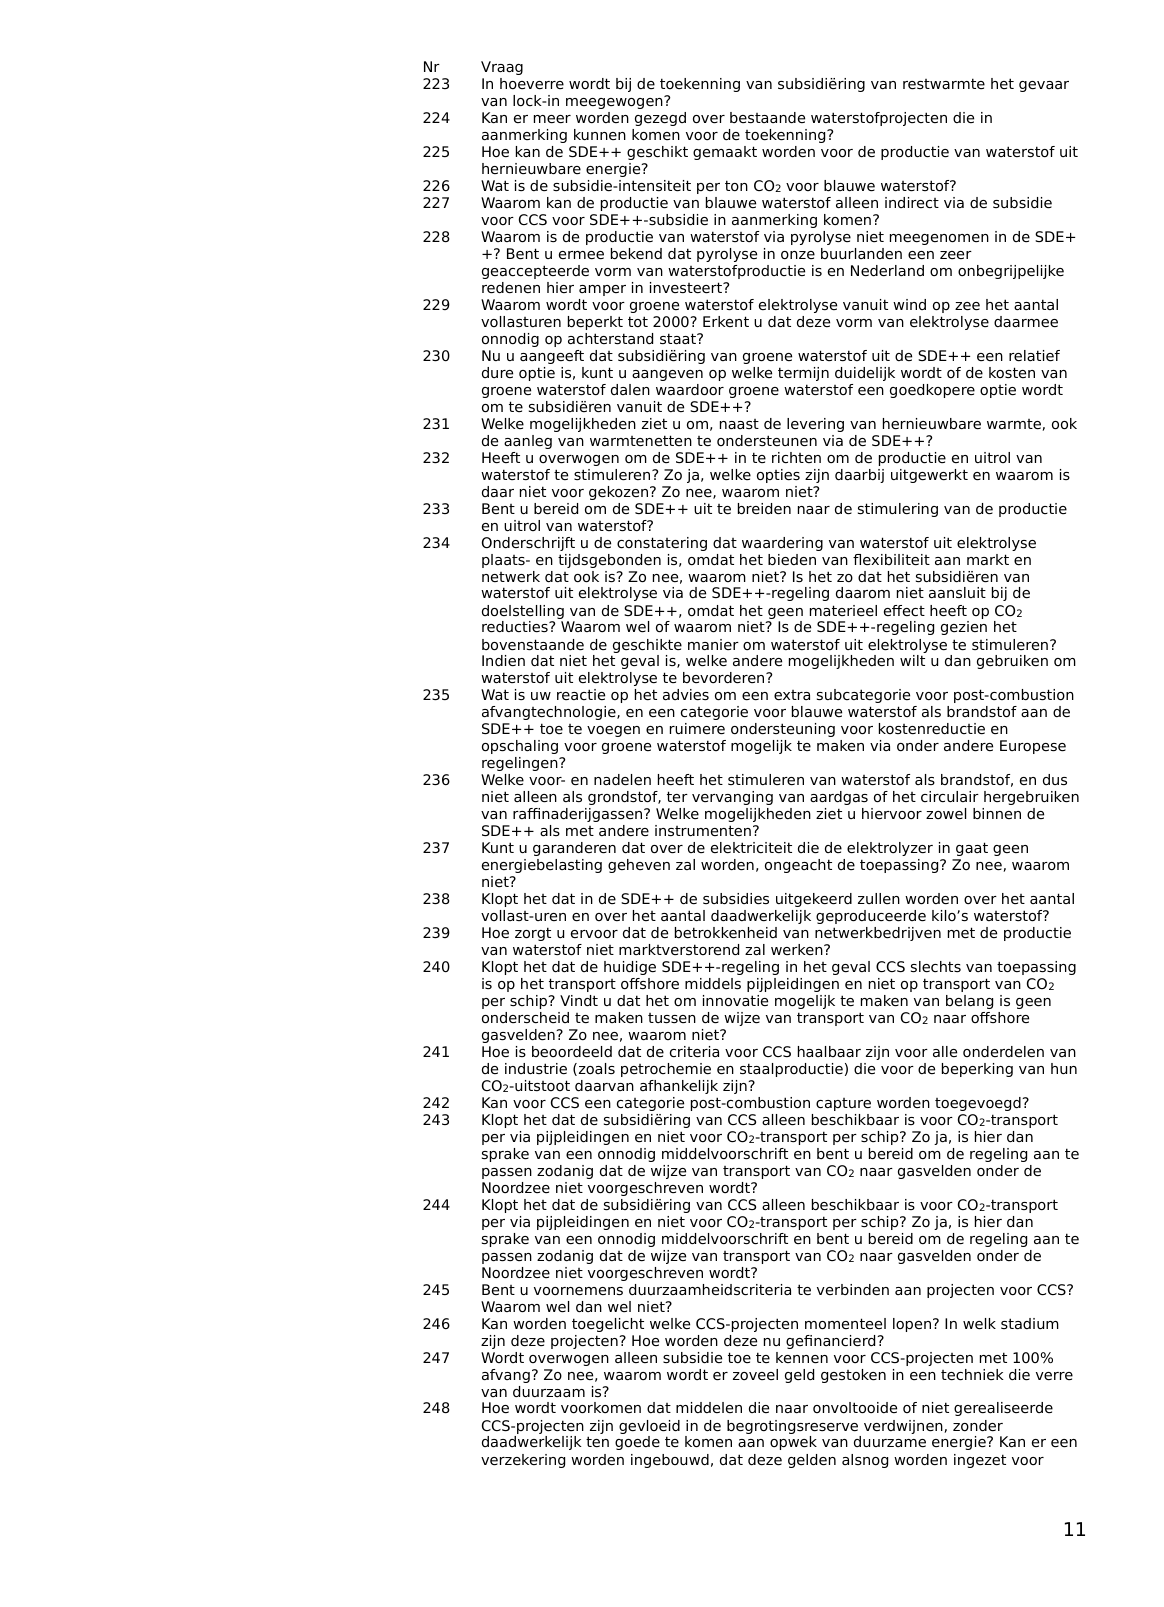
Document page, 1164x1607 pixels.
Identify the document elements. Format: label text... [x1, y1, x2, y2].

table_cell Bent u voornemens duurzaamheidscriteria te verbinden aan projecten voor CCS? Waarom wel dan wel niet? [475, 1282, 1087, 1316]
table_cell Hoe wordt voorkomen dat middelen die naar onvoltooide of niet gerealiseerde CCS-projecten zijn gevloeid in de begrotingsreserve verdwijnen, zonder daadwerkelijk ten goede te komen aan opwek van duurzame energie? Kan er een verzekering worden ingebouwd, dat deze gelden alsnog worden ingezet voor [475, 1400, 1087, 1468]
table_cell Welke mogelijkheden ziet u om, naast de levering van hernieuwbare warmte, ook de aanleg van warmtenetten te ondersteunen via de SDE++? [475, 416, 1087, 449]
table_cell Kunt u garanderen dat over de elektriciteit die de elektrolyzer in gaat geen energiebelasting geheven zal worden, ongeacht de toepassing? Zo nee, waarom niet? [475, 840, 1087, 891]
table_cell 241 [422, 1044, 475, 1095]
table_cell 240 [422, 959, 475, 1044]
table_cell 239 [422, 925, 475, 959]
table_cell Klopt het dat in de SDE++ de subsidies uitgekeerd zullen worden over het aantal vollast-uren en over het aantal daadwerkelijk geproduceerde kilo’s waterstof? [475, 891, 1087, 925]
table_cell 224 [422, 110, 475, 144]
table_cell 243 [422, 1112, 475, 1197]
table_cell 226 [422, 178, 475, 195]
table_cell 244 [422, 1197, 475, 1282]
table_cell Wat is uw reactie op het advies om een extra subcategorie voor post-combustion afvangtechnologie, en een categorie voor blauwe waterstof als brandstof aan de SDE++ toe te voegen en ruimere ondersteuning voor kostenreductie en opschaling voor groene waterstof mogelijk te maken via onder andere Europese regelingen? [475, 687, 1087, 772]
table_cell 231 [422, 416, 475, 449]
table_header Nr [422, 59, 475, 76]
table_cell Waarom is de productie van waterstof via pyrolyse niet meegenomen in de SDE++? Bent u ermee bekend dat pyrolyse in onze buurlanden een zeer geaccepteerde vorm van waterstofproductie is en Nederland om onbegrijpelijke redenen hier amper in investeert? [475, 229, 1087, 297]
table_cell Heeft u overwogen om de SDE++ in te richten om de productie en uitrol van waterstof te stimuleren? Zo ja, welke opties zijn daarbij uitgewerkt en waarom is daar niet voor gekozen? Zo nee, waarom niet? [475, 450, 1087, 501]
table_cell 225 [422, 144, 475, 178]
table_cell 236 [422, 772, 475, 840]
table_cell Kan er meer worden gezegd over bestaande waterstofprojecten die in aanmerking kunnen komen voor de toekenning? [475, 110, 1087, 144]
table_cell Nu u aangeeft dat subsidiëring van groene waterstof uit de SDE++ een relatief dure optie is, kunt u aangeven op welke termijn duidelijk wordt of de kosten van groene waterstof dalen waardoor groene waterstof een goedkopere optie wordt om te subsidiëren vanuit de SDE++? [475, 348, 1087, 416]
table_cell Hoe kan de SDE++ geschikt gemaakt worden voor de productie van waterstof uit hernieuwbare energie? [475, 144, 1087, 178]
table_cell 229 [422, 297, 475, 348]
table_cell 227 [422, 195, 475, 229]
table_cell 242 [422, 1095, 475, 1112]
table_cell 230 [422, 348, 475, 416]
table_cell 246 [422, 1316, 475, 1349]
table_cell 233 [422, 501, 475, 534]
table_cell 245 [422, 1282, 475, 1316]
table_cell Wordt overwogen alleen subsidie toe te kennen voor CCS-projecten met 100% afvang? Zo nee, waarom wordt er zoveel geld gestoken in een techniek die verre van duurzaam is? [475, 1350, 1087, 1400]
table_cell 235 [422, 687, 475, 772]
table_cell In hoeverre wordt bij de toekenning van subsidiëring van restwarmte het gevaar van lock-in meegewogen? [475, 76, 1087, 110]
table_cell Klopt het dat de subsidiëring van CCS alleen beschikbaar is voor CO2-transport per via pijpleidingen en niet voor CO2-transport per schip? Zo ja, is hier dan sprake van een onnodig middelvoorschrift en bent u bereid om de regeling aan te passen zodanig dat de wijze van transport van CO2 naar gasvelden onder de Noordzee niet voorgeschreven wordt? [475, 1112, 1087, 1197]
table_cell Klopt het dat de subsidiëring van CCS alleen beschikbaar is voor CO2-transport per via pijpleidingen en niet voor CO2-transport per schip? Zo ja, is hier dan sprake van een onnodig middelvoorschrift en bent u bereid om de regeling aan te passen zodanig dat de wijze van transport van CO2 naar gasvelden onder de Noordzee niet voorgeschreven wordt? [475, 1197, 1087, 1282]
table_cell 238 [422, 891, 475, 925]
table_cell 247 [422, 1350, 475, 1400]
table_cell Hoe is beoordeeld dat de criteria voor CCS haalbaar zijn voor alle onderdelen van de industrie (zoals petrochemie en staalproductie) die voor de beperking van hun CO2-uitstoot daarvan afhankelijk zijn? [475, 1044, 1087, 1095]
table_cell Kan worden toegelicht welke CCS-projecten momenteel lopen? In welk stadium zijn deze projecten? Hoe worden deze nu gefinancierd? [475, 1316, 1087, 1349]
table_cell 228 [422, 229, 475, 297]
table_cell 232 [422, 450, 475, 501]
table_cell Waarom wordt voor groene waterstof elektrolyse vanuit wind op zee het aantal vollasturen beperkt tot 2000? Erkent u dat deze vorm van elektrolyse daarmee onnodig op achterstand staat? [475, 297, 1087, 348]
table_cell 248 [422, 1400, 475, 1468]
table_cell Bent u bereid om de SDE++ uit te breiden naar de stimulering van de productie en uitrol van waterstof? [475, 501, 1087, 534]
table_cell Waarom kan de productie van blauwe waterstof alleen indirect via de subsidie voor CCS voor SDE++-subsidie in aanmerking komen? [475, 195, 1087, 229]
table_cell 223 [422, 76, 475, 110]
table_cell Wat is de subsidie-intensiteit per ton CO2 voor blauwe waterstof? [475, 178, 1087, 195]
table_cell Kan voor CCS een categorie post-combustion capture worden toegevoegd? [475, 1095, 1087, 1112]
table_cell Onderschrijft u de constatering dat waardering van waterstof uit elektrolyse plaats- en tijdsgebonden is, omdat het bieden van flexibiliteit aan markt en netwerk dat ook is? Zo nee, waarom niet? Is het zo dat het subsidiëren van waterstof uit elektrolyse via de SDE++-regeling daarom niet aansluit bij de doelstelling van de SDE++, omdat het geen materieel effect heeft op CO2 reducties? Waarom wel of waarom niet? Is de SDE++-regeling gezien het bovenstaande de geschikte manier om waterstof uit elektrolyse te stimuleren? Indien dat niet het geval is, welke andere mogelijkheden wilt u dan gebruiken om waterstof uit elektrolyse te bevorderen? [475, 535, 1087, 687]
table_cell 234 [422, 535, 475, 687]
table_header Vraag [475, 59, 1087, 76]
table_cell 237 [422, 840, 475, 891]
table_cell Klopt het dat de huidige SDE++-regeling in het geval CCS slechts van toepassing is op het transport offshore middels pijpleidingen en niet op transport van CO2 per schip? Vindt u dat het om innovatie mogelijk te maken van belang is geen onderscheid te maken tussen de wijze van transport van CO2 naar offshore gasvelden? Zo nee, waarom niet? [475, 959, 1087, 1044]
table_cell Hoe zorgt u ervoor dat de betrokkenheid van netwerkbedrijven met de productie van waterstof niet marktverstorend zal werken? [475, 925, 1087, 959]
table_cell Welke voor- en nadelen heeft het stimuleren van waterstof als brandstof, en dus niet alleen als grondstof, ter vervanging van aardgas of het circulair hergebruiken van raffinaderijgassen? Welke mogelijkheden ziet u hiervoor zowel binnen de SDE++ als met andere instrumenten? [475, 772, 1087, 840]
